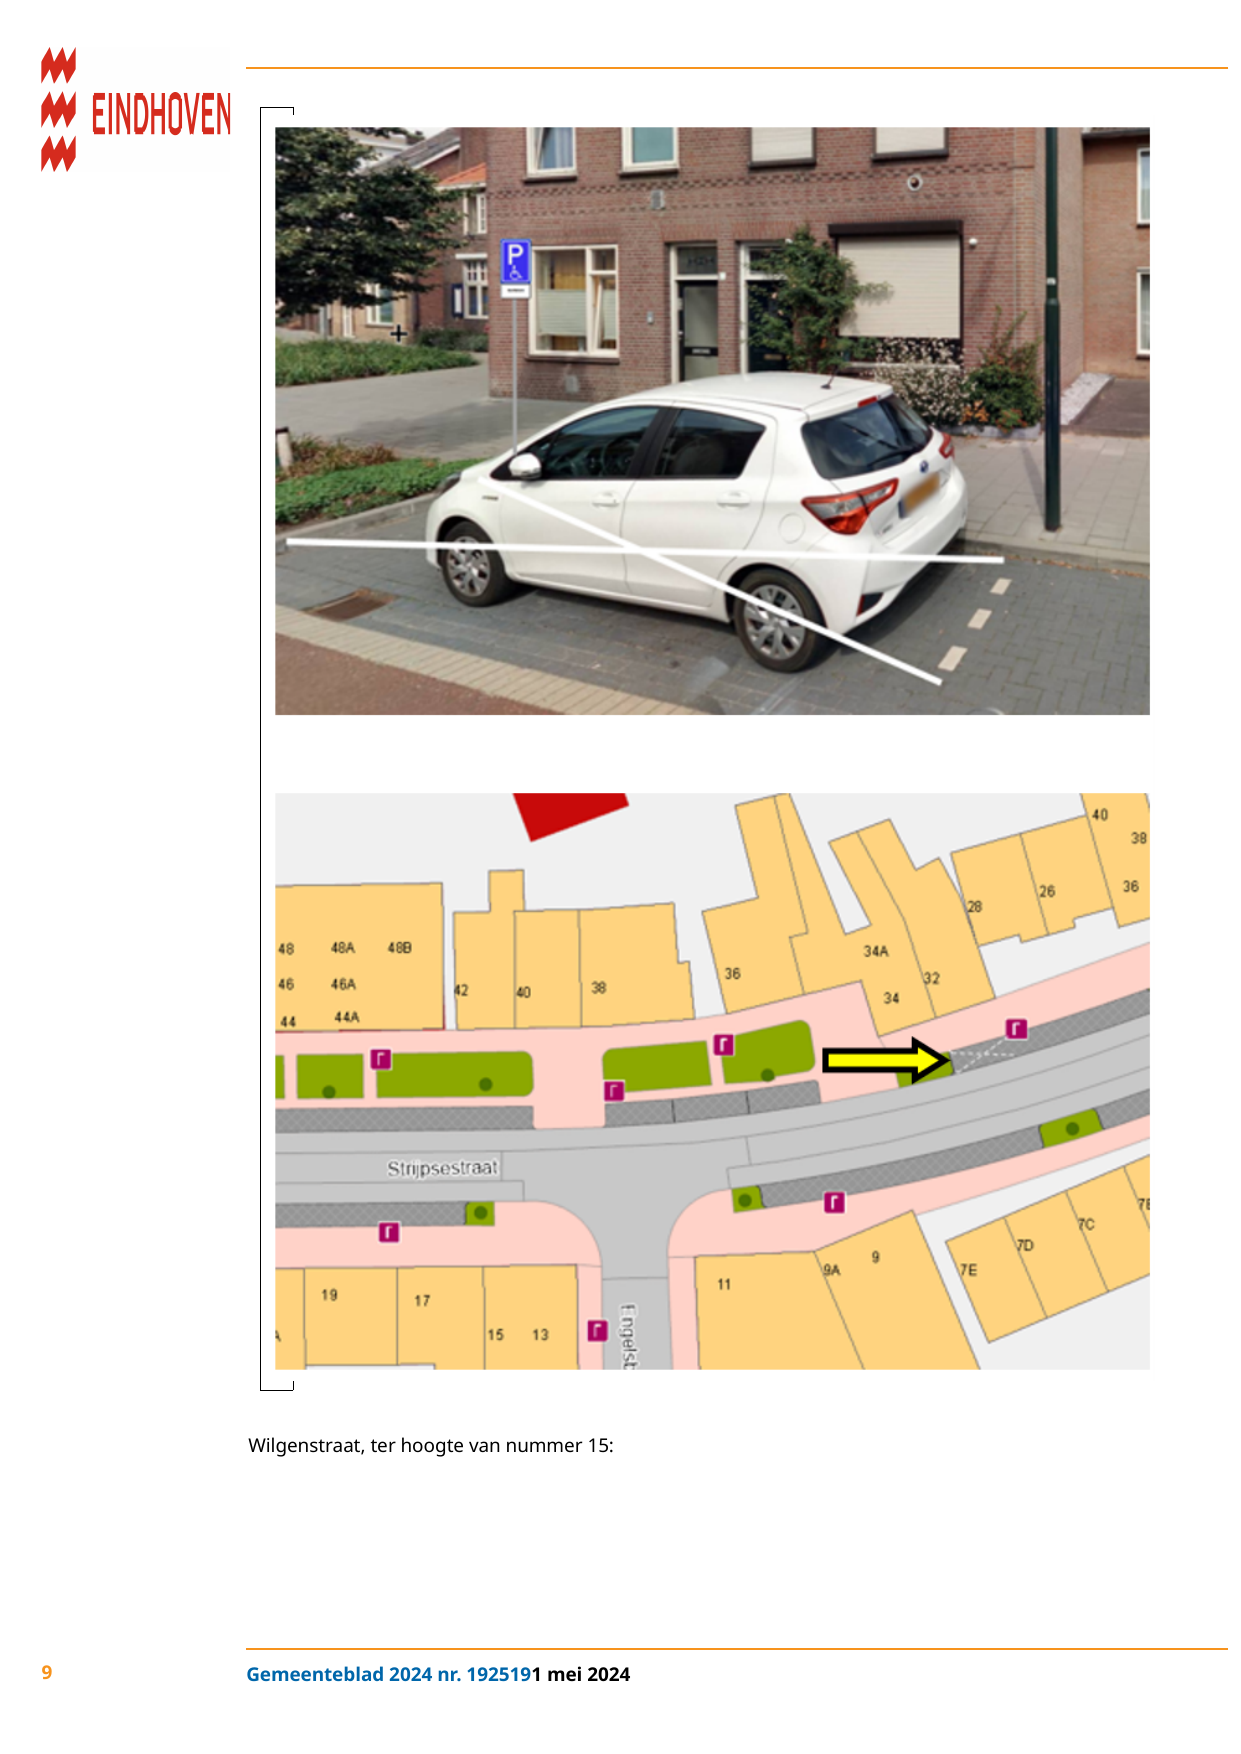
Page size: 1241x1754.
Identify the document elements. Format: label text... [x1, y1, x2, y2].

picture [41, 47, 231, 172]
picture [268, 115, 1155, 1381]
text Wilgenstraat, ter hoogte van nummer 15: [248, 1432, 1152, 1457]
